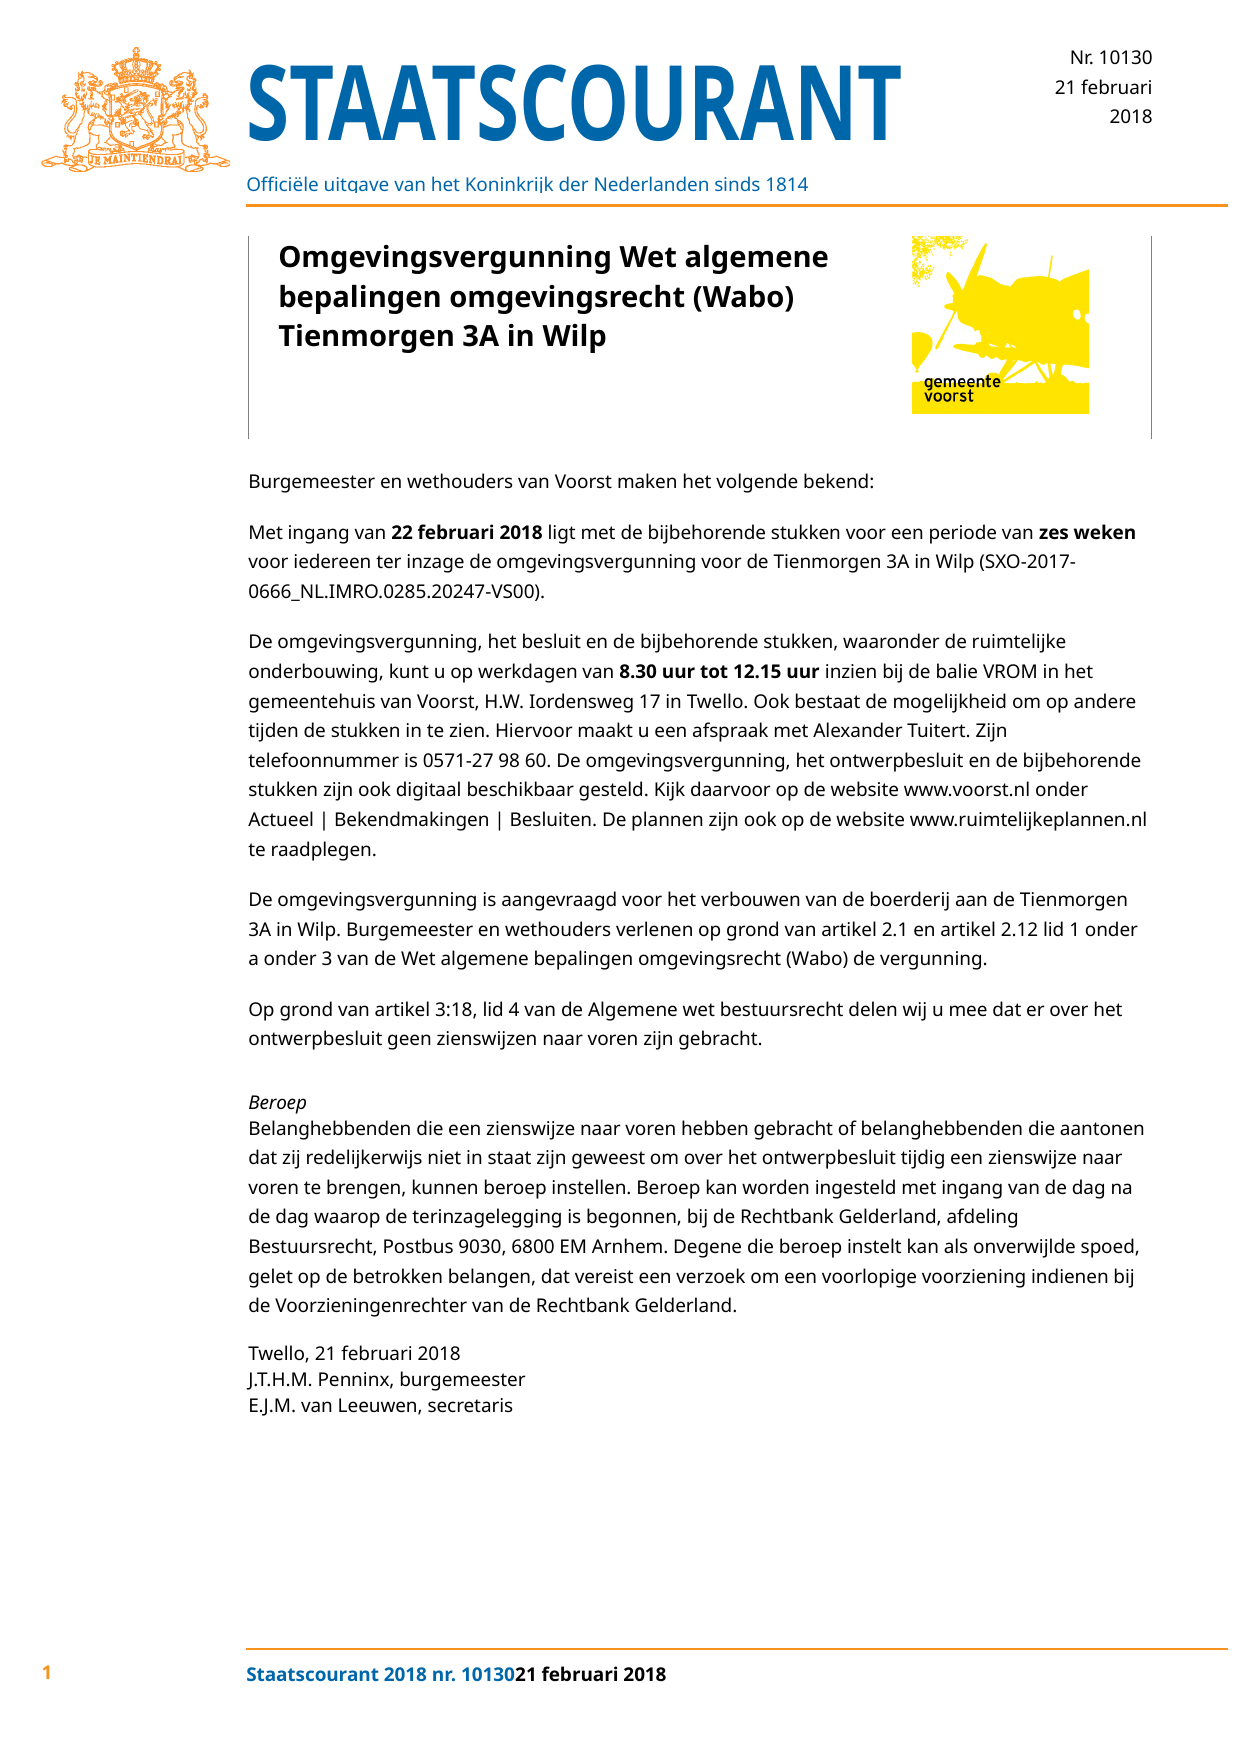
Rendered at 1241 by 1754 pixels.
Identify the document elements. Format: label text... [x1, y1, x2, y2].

table_header [850, 414, 1151, 439]
text Beroep [248, 1089, 1152, 1115]
text Twello, 21 februari 2018 [248, 1340, 1152, 1366]
text E.J.M. van Leeuwen, secretaris [248, 1392, 1152, 1417]
text De omgevingsvergunning, het besluit en de bijbehorende stukken, waaronder de ruimtelijke onderbouwing, kunt u op werkdagen van 8.30 uur tot 12.15 uur inzien bij de balie VROM in het gemeentehuis van Voorst, H.W. Iordensweg 17 in Twello. Ook bestaat de mogelijkheid om op andere tijden de stukken in te zien. Hiervoor maakt u een afspraak met Alexander Tuitert. Zijn telefoonnummer is 0571-27 98 60. De omgevingsvergunning, het ontwerpbesluit en de bijbehorende stukken zijn ook digitaal beschikbaar gesteld. Kijk daarvoor op de website www.voorst.nl onder Actueel | Bekendmakingen | Besluiten. De plannen zijn ook op de website www.ruimtelijkeplannen.nl te raadplegen. [248, 629, 1152, 861]
text Op grond van artikel 3:18, lid 4 van de Algemene wet bestuursrecht delen wij u mee dat er over het ontwerpbesluit geen zienswijzen naar voren zijn gebracht. [248, 996, 1152, 1051]
text Belanghebbenden die een zienswijze naar voren hebben gebracht of belanghebbenden die aantonen dat zij redelijkerwijs niet in staat zijn geweest om over het ontwerpbesluit tijdig een zienswijze naar voren te brengen, kunnen beroep instellen. Beroep kan worden ingesteld met ingang van de dag na de dag waarop de terinzagelegging is begonnen, bij de Rechtbank Gelderland, afdeling Bestuursrecht, Postbus 9030, 6800 EM Arnhem. Degene die beroep instelt kan als onverwijlde spoed, gelet op de betrokken belangen, dat vereist een verzoek om een voorlopige voorziening indienen bij de Voorzieningenrechter van de Rechtbank Gelderland. [248, 1115, 1152, 1318]
table_header [850, 236, 912, 413]
picture [41, 47, 231, 172]
text Burgemeester en wethouders van Voorst maken het volgende bekend: [248, 469, 1152, 494]
picture [912, 236, 1090, 414]
text Met ingang van 22 februari 2018 ligt met de bijbehorende stukken voor een periode van zes weken voor iedereen ter inzage de omgevingsvergunning voor de Tienmorgen 3A in Wilp (SXO-2017-0666_NL.IMRO.0285.20247-VS00). [248, 519, 1152, 604]
text J.T.H.M. Penninx, burgemeester [248, 1366, 1152, 1392]
table_header Omgevingsvergunning Wet algemene bepalingen omgevingsrecht (Wabo) Tienmorgen 3A in Wilp [249, 236, 850, 439]
table_header [1090, 236, 1151, 413]
text De omgevingsvergunning is aangevraagd voor het verbouwen van de boerderij aan de Tienmorgen 3A in Wilp. Burgemeester en wethouders verlenen op grond van artikel 2.1 en artikel 2.12 lid 1 onder a onder 3 van de Wet algemene bepalingen omgevingsrecht (Wabo) de vergunning. [248, 886, 1152, 971]
